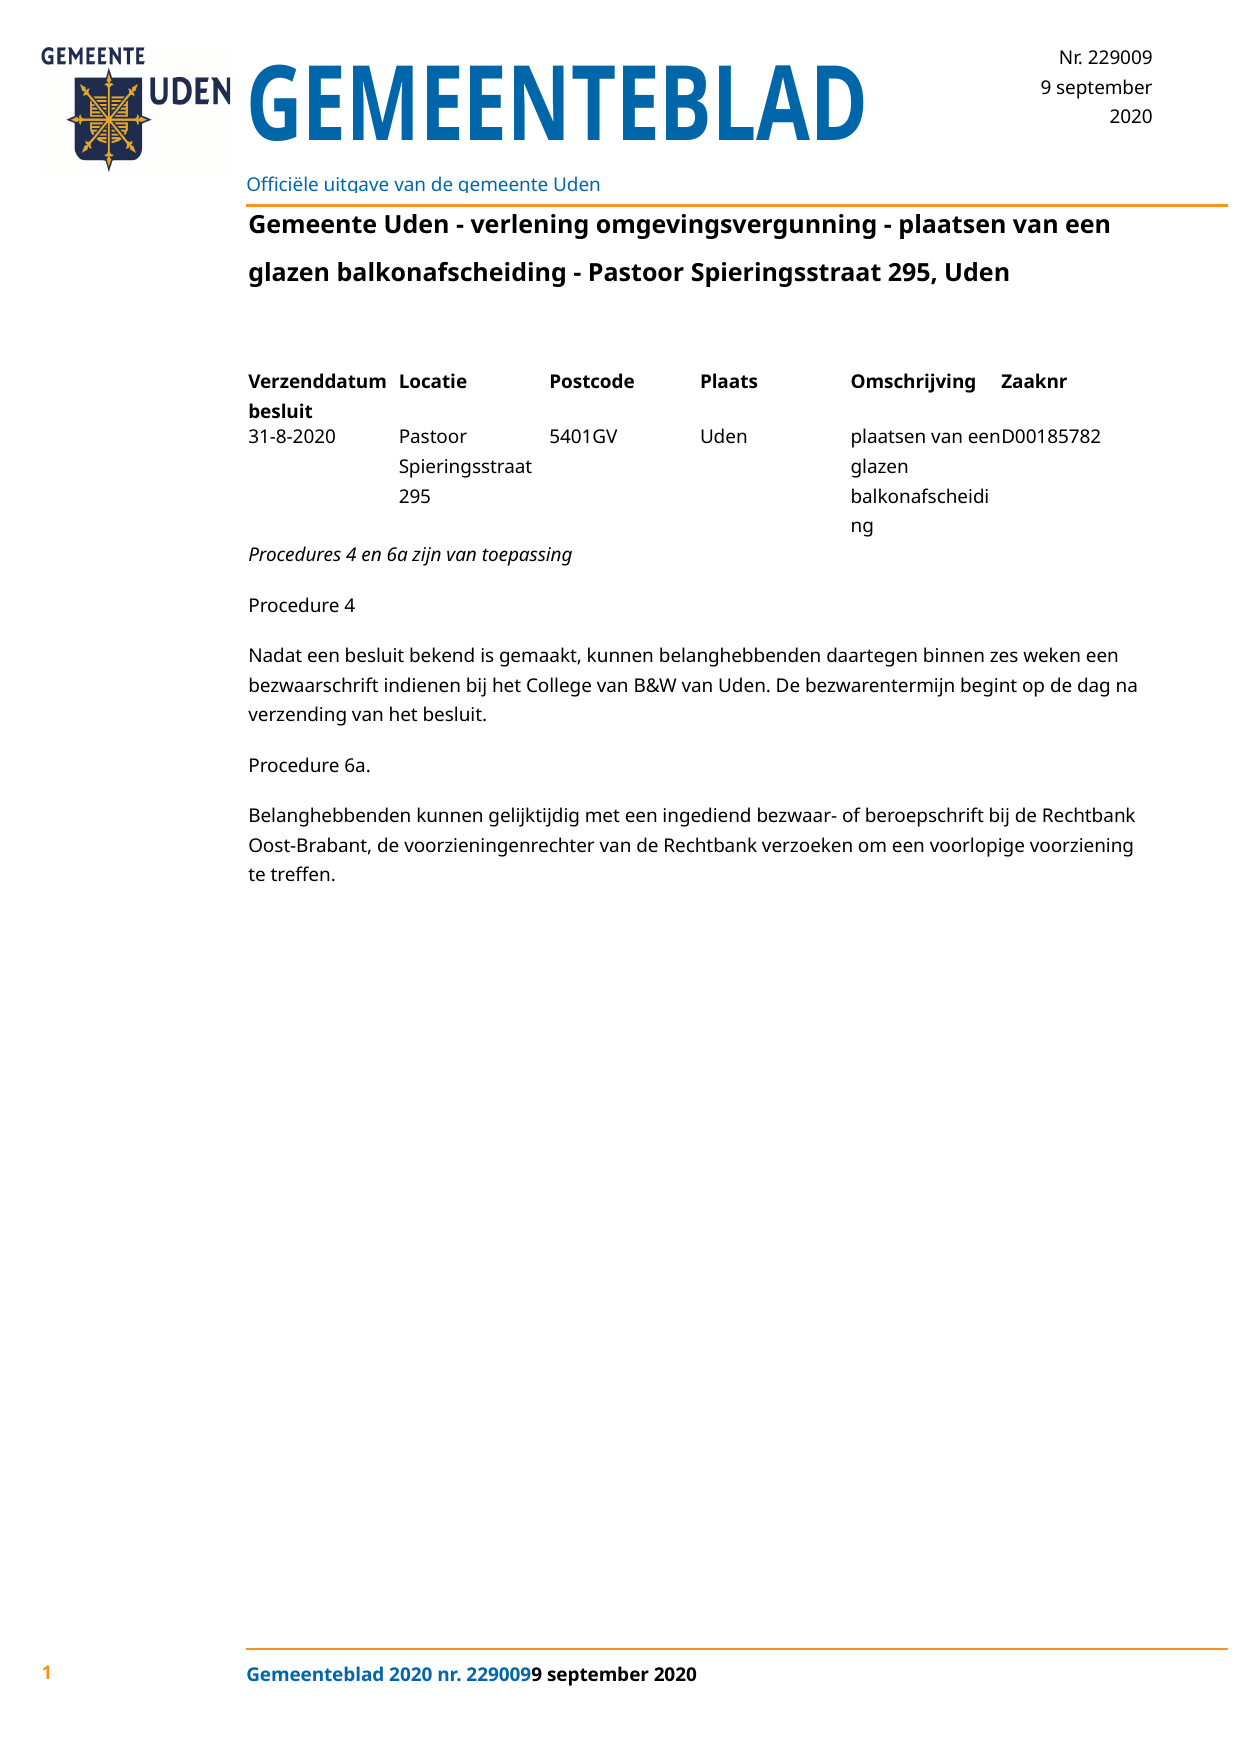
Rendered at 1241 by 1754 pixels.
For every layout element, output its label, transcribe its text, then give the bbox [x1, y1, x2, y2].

table_header Postcode [549, 369, 700, 424]
table_cell D00185782 [1001, 424, 1152, 538]
text Gemeente Uden - verlening omgevingsvergunning - plaatsen van een glazen balkonafscheiding - Pastoor Spieringsstraat 295, Uden [248, 207, 1152, 288]
table_header Verzenddatum besluit [248, 369, 398, 424]
table_cell plaatsen van een glazen balkonafscheiding [850, 424, 1001, 538]
text Nadat een besluit bekend is gemaakt, kunnen belanghebbenden daartegen binnen zes weken een bezwaarschrift indienen bij het College van B&W van Uden. De bezwarentermijn begint op de dag na verzending van het besluit. [248, 642, 1152, 727]
table_cell 5401GV [549, 424, 700, 538]
text Procedures 4 en 6a zijn van toepassing [248, 541, 1152, 567]
text Belanghebbenden kunnen gelijktijdig met een ingediend bezwaar- of beroepschrift bij de Rechtbank Oost-Brabant, de voorzieningenrechter van de Rechtbank verzoeken om een voorlopige voorziening te treffen. [248, 802, 1152, 887]
table_cell Pastoor Spieringsstraat 295 [399, 424, 549, 538]
picture [41, 47, 231, 172]
table_header Locatie [399, 369, 549, 424]
table_header Plaats [700, 369, 850, 424]
table_header Omschrijving [850, 369, 1001, 424]
table_cell 31-8-2020 [248, 424, 398, 538]
text Procedure 6a. [248, 752, 1152, 778]
text Procedure 4 [248, 592, 1152, 618]
table_cell Uden [700, 424, 850, 538]
table_header Zaaknr [1001, 369, 1152, 424]
